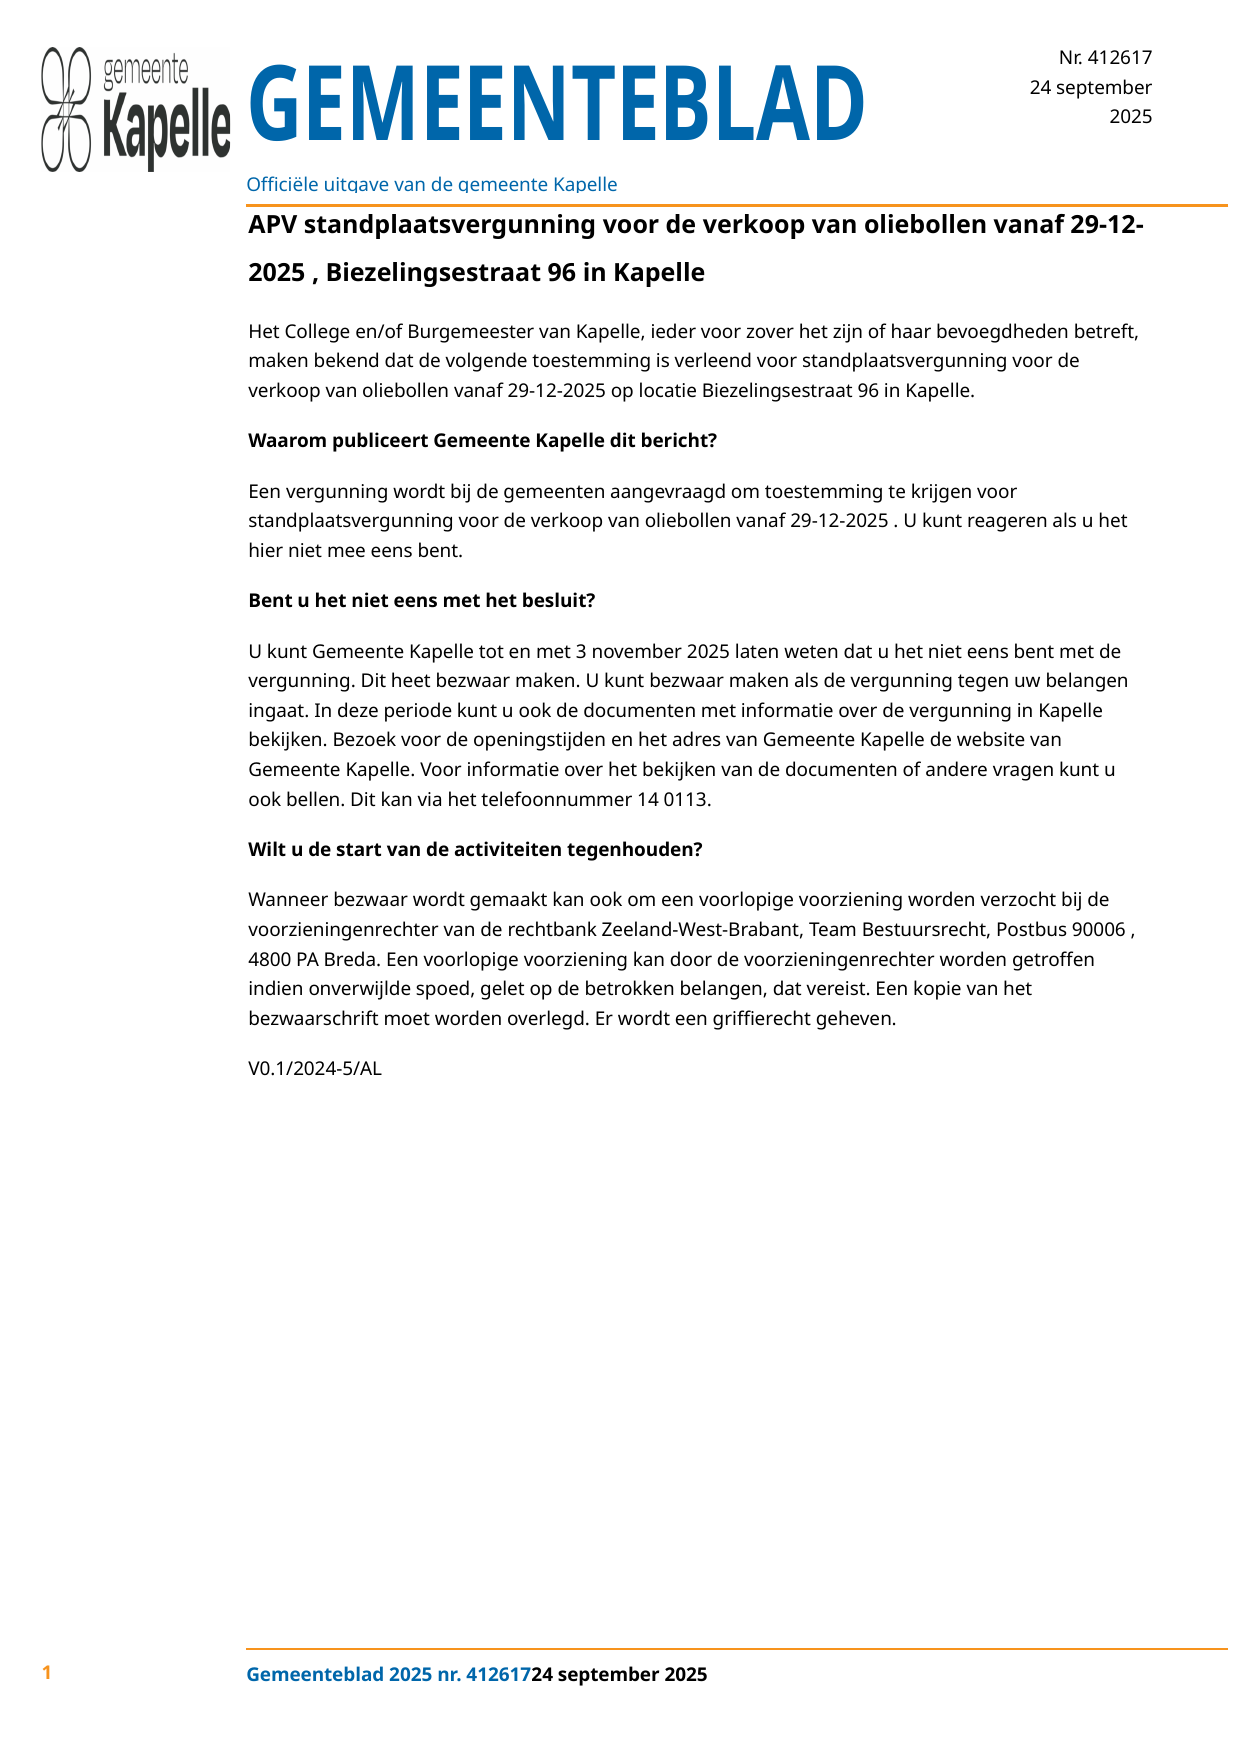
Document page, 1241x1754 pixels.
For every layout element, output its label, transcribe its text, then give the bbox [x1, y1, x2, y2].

picture [41, 47, 231, 172]
text Het College en/of Burgemeester van Kapelle, ieder voor zover het zijn of haar bevoegdheden betreft, maken bekend dat de volgende toestemming is verleend voor standplaatsvergunning voor de verkoop van oliebollen vanaf 29-12-2025 op locatie Biezelingsestraat 96 in Kapelle. [248, 318, 1152, 403]
text U kunt Gemeente Kapelle tot en met 3 november 2025 laten weten dat u het niet eens bent met de vergunning. Dit heet bezwaar maken. U kunt bezwaar maken als de vergunning tegen uw belangen ingaat. In deze periode kunt u ook de documenten met informatie over de vergunning in Kapelle bekijken. Bezoek voor de openingstijden en het adres van Gemeente Kapelle de website van Gemeente Kapelle. Voor informatie over het bekijken van de documenten of andere vragen kunt u ook bellen. Dit kan via het telefoonnummer 14 0113. [248, 638, 1152, 812]
text Bent u het niet eens met het besluit? [248, 587, 1152, 613]
text Waarom publiceert Gemeente Kapelle dit bericht? [248, 427, 1152, 453]
text V0.1/2024-5/AL [248, 1055, 1152, 1081]
text Wilt u de start van de activiteiten tegenhouden? [248, 836, 1152, 862]
text APV standplaatsvergunning voor de verkoop van oliebollen vanaf 29-12-2025 , Biezelingsestraat 96 in Kapelle [248, 207, 1152, 288]
text Wanneer bezwaar wordt gemaakt kan ook om een voorlopige voorziening worden verzocht bij de voorzieningenrechter van de rechtbank Zeeland-West-Brabant, Team Bestuursrecht, Postbus 90006 , 4800 PA Breda. Een voorlopige voorziening kan door de voorzieningenrechter worden getroffen indien onverwijlde spoed, gelet op de betrokken belangen, dat vereist. Een kopie van het bezwaarschrift moet worden overlegd. Er wordt een griffierecht geheven. [248, 887, 1152, 1031]
text Een vergunning wordt bij de gemeenten aangevraagd om toestemming te krijgen voor standplaatsvergunning voor de verkoop van oliebollen vanaf 29-12-2025 . U kunt reageren als u het hier niet mee eens bent. [248, 478, 1152, 563]
